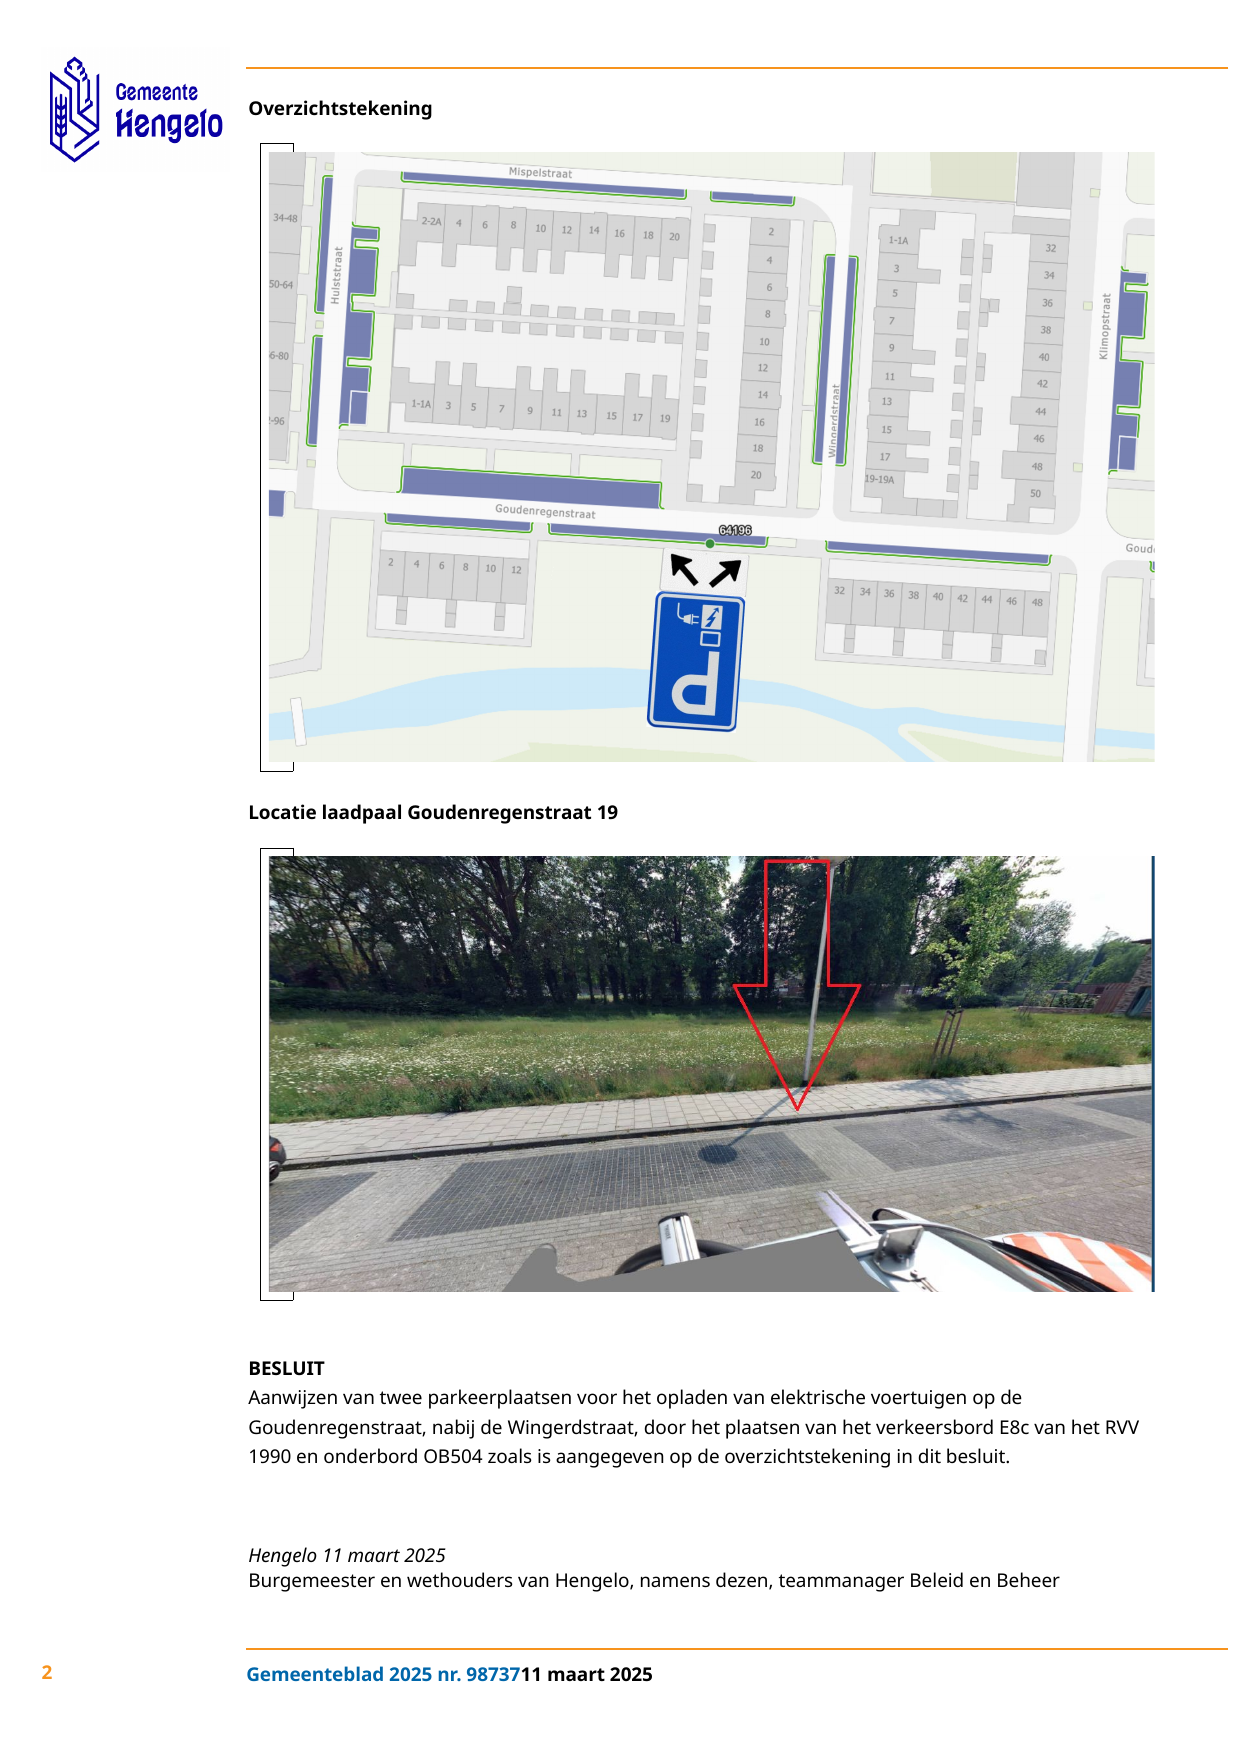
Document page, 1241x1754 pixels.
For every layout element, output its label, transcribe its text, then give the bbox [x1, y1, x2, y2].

picture [268, 152, 1155, 762]
text Overzichtstekening [248, 95, 1152, 121]
text Hengelo 11 maart 2025 [248, 1542, 1152, 1567]
text Burgemeester en wethouders van Hengelo, namens dezen, teammanager Beleid en Beheer [248, 1567, 1152, 1593]
picture [41, 47, 231, 172]
text Locatie laadpaal Goudenregenstraat 19 [248, 799, 1152, 825]
text BESLUIT [248, 1355, 1152, 1381]
text Aanwijzen van twee parkeerplaatsen voor het opladen van elektrische voertuigen op de Goudenregenstraat, nabij de Wingerdstraat, door het plaatsen van het verkeersbord E8c van het RVV 1990 en onderbord OB504 zoals is aangegeven op de overzichtstekening in dit besluit. [248, 1384, 1152, 1469]
picture [268, 856, 1155, 1292]
